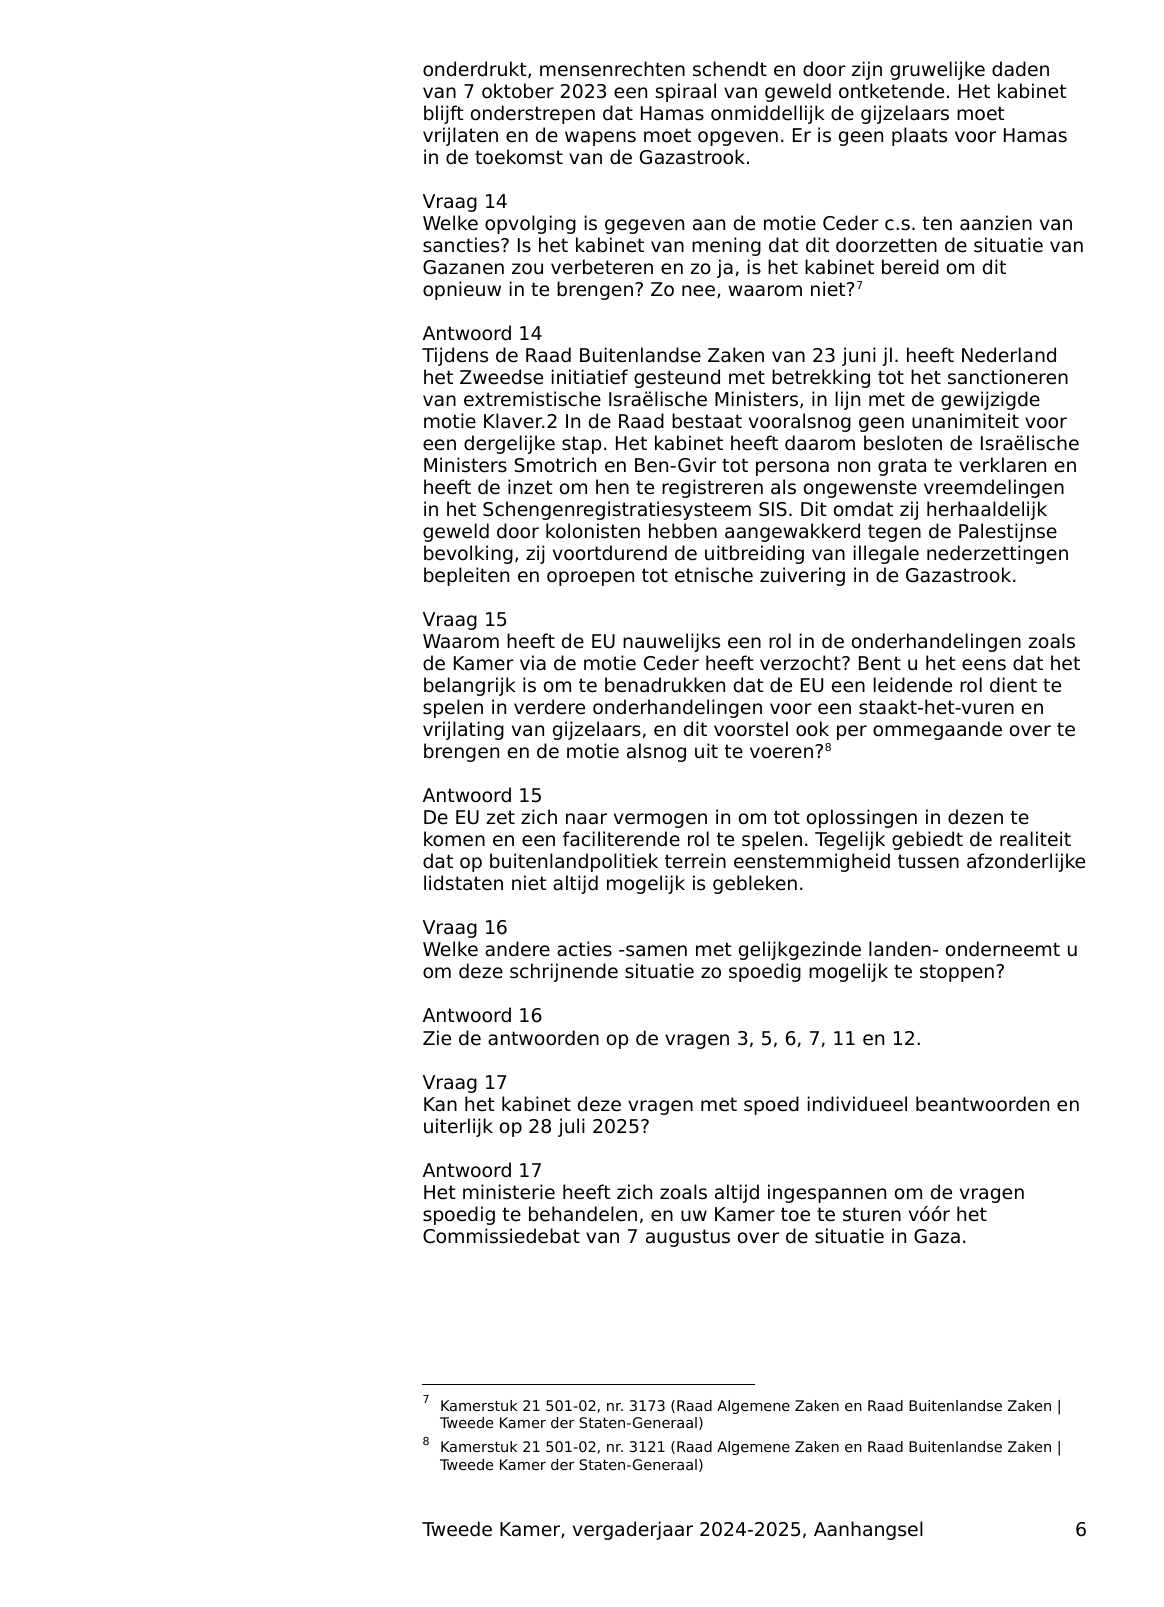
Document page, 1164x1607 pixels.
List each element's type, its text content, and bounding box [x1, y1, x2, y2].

text De EU zet zich naar vermogen in om tot oplossingen in dezen te komen en een faciliterende rol te spelen. Tegelijk gebiedt de realiteit dat op buitenlandpolitiek terrein eenstemmigheid tussen afzonderlijke lidstaten niet altijd mogelijk is gebleken. [422, 807, 1087, 895]
text Antwoord 17 [422, 1160, 1087, 1182]
text Kamerstuk 21 501-02, nr. 3173 (Raad Algemene Zaken en Raad Buitenlandse Zaken | Tweede Kamer der Staten-Generaal) [422, 1393, 1087, 1432]
text Kan het kabinet deze vragen met spoed individueel beantwoorden en uiterlijk op 28 juli 2025? [422, 1093, 1087, 1137]
text Vraag 16 [422, 917, 1087, 939]
text Vraag 17 [422, 1072, 1087, 1093]
text Tijdens de Raad Buitenlandse Zaken van 23 juni jl. heeft Nederland het Zweedse initiatief gesteund met betrekking tot het sanctioneren van extremistische Israëlische Ministers, in lijn met de gewijzigde motie Klaver.2 In de Raad bestaat vooralsnog geen unanimiteit voor een dergelijke stap. Het kabinet heeft daarom besloten de Israëlische Ministers Smotrich en Ben-Gvir tot persona non grata te verklaren en heeft de inzet om hen te registreren als ongewenste vreemdelingen in het Schengenregistratiesysteem SIS. Dit omdat zij herhaaldelijk geweld door kolonisten hebben aangewakkerd tegen de Palestijnse bevolking, zij voortdurend de uitbreiding van illegale nederzettingen bepleiten en oproepen tot etnische zuivering in de Gazastrook. [422, 345, 1087, 587]
text Welke opvolging is gegeven aan de motie Ceder c.s. ten aanzien van sancties? Is het kabinet van mening dat dit doorzetten de situatie van Gazanen zou verbeteren en zo ja, is het kabinet bereid om dit opnieuw in te brengen? Zo nee, waarom niet? [422, 213, 1087, 301]
text onderdrukt, mensenrechten schendt en door zijn gruwelijke daden van 7 oktober 2023 een spiraal van geweld ontketende. Het kabinet blijft onderstrepen dat Hamas onmiddellijk de gijzelaars moet vrijlaten en de wapens moet opgeven. Er is geen plaats voor Hamas in de toekomst van de Gazastrook. [422, 59, 1087, 169]
text Waarom heeft de EU nauwelijks een rol in de onderhandelingen zoals de Kamer via de motie Ceder heeft verzocht? Bent u het eens dat het belangrijk is om te benadrukken dat de EU een leidende rol dient te spelen in verdere onderhandelingen voor een staakt-het-vuren en vrijlating van gijzelaars, en dit voorstel ook per ommegaande over te brengen en de motie alsnog uit te voeren? [422, 631, 1087, 763]
text Antwoord 15 [422, 785, 1087, 807]
text Antwoord 16 [422, 1005, 1087, 1027]
text Vraag 15 [422, 609, 1087, 631]
text Vraag 14 [422, 191, 1087, 213]
text Het ministerie heeft zich zoals altijd ingespannen om de vragen spoedig te behandelen, en uw Kamer toe te sturen vóór het Commissiedebat van 7 augustus over de situatie in Gaza. [422, 1182, 1087, 1248]
text Welke andere acties -samen met gelijkgezinde landen- onderneemt u om deze schrijnende situatie zo spoedig mogelijk te stoppen? [422, 939, 1087, 983]
text Kamerstuk 21 501-02, nr. 3121 (Raad Algemene Zaken en Raad Buitenlandse Zaken | Tweede Kamer der Staten-Generaal) [422, 1435, 1087, 1474]
text Antwoord 14 [422, 323, 1087, 345]
text Zie de antwoorden op de vragen 3, 5, 6, 7, 11 en 12. [422, 1027, 1087, 1049]
